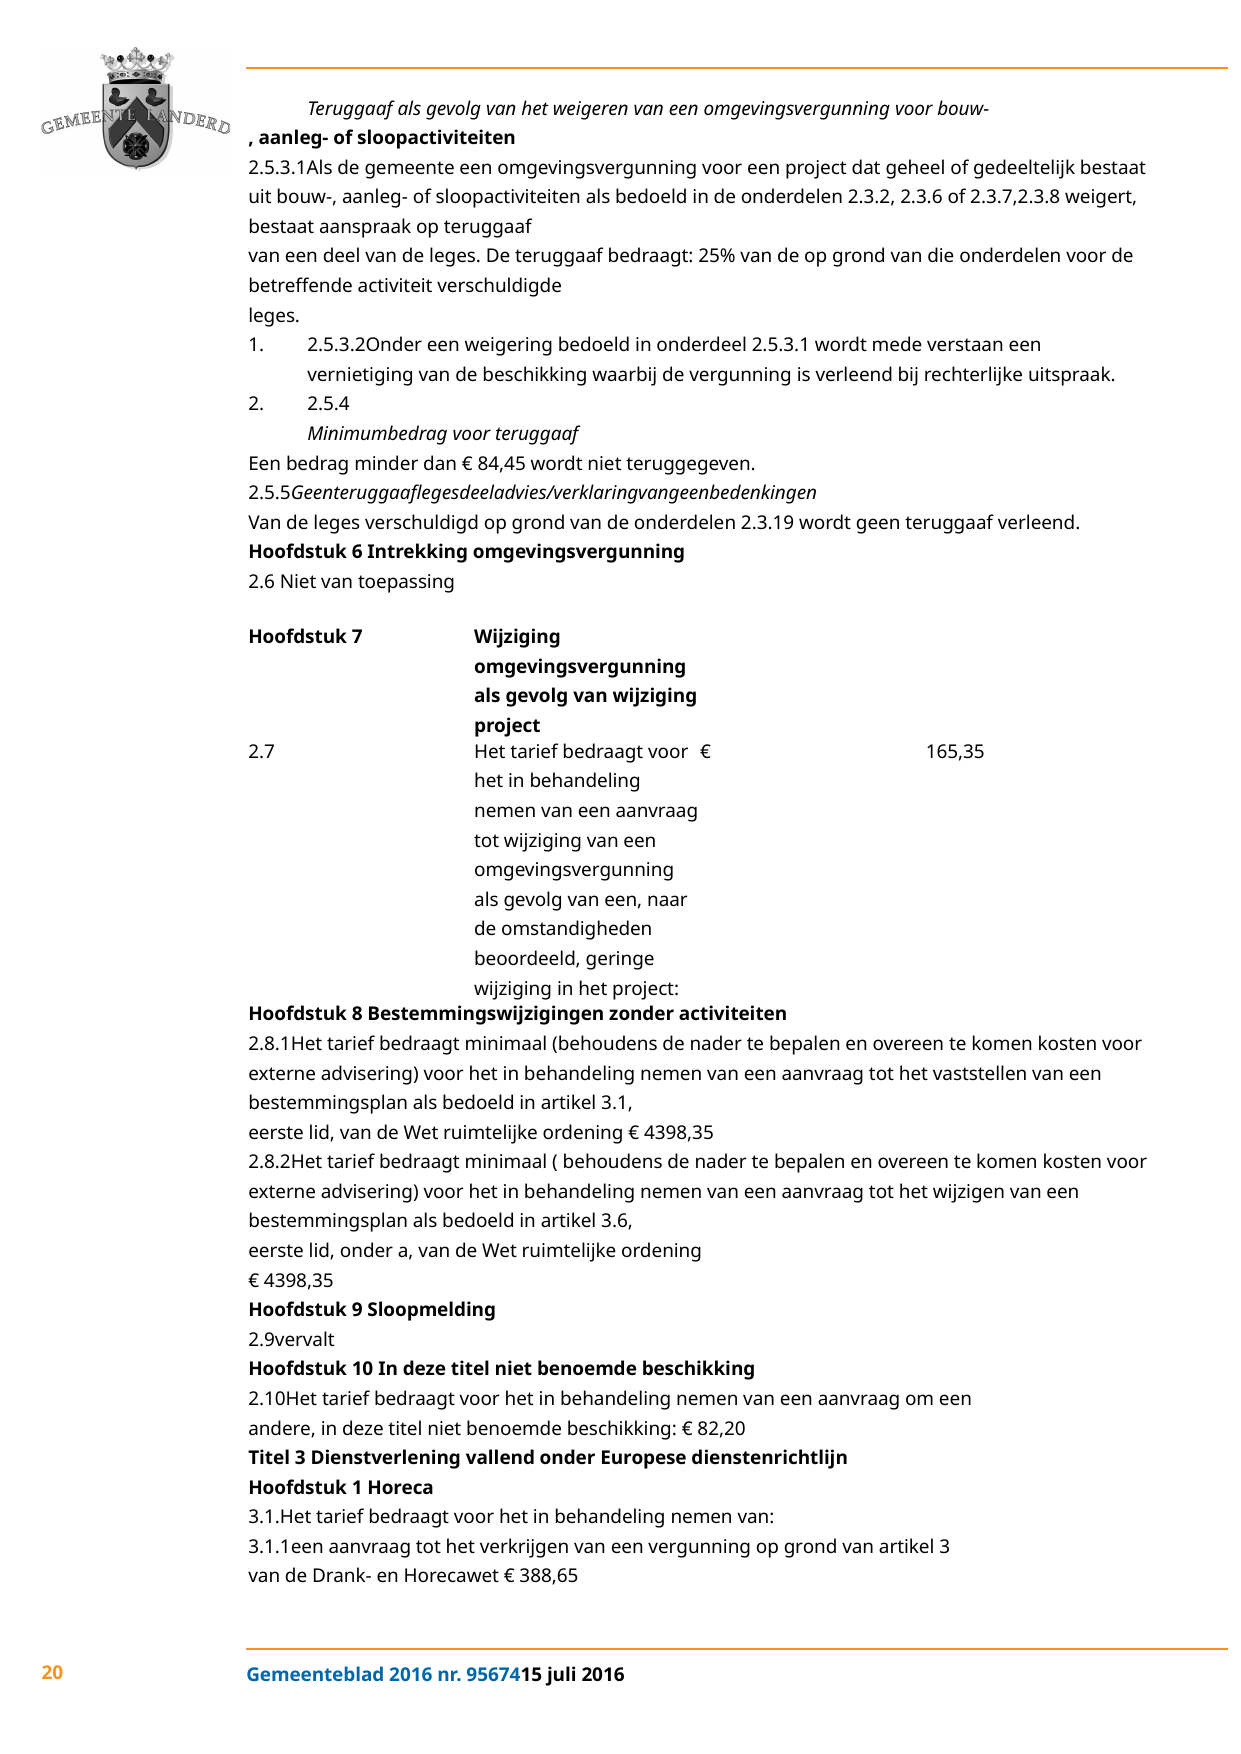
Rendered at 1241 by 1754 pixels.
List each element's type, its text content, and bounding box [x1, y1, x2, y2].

text Titel 3 Dienstverlening vallend onder Europese dienstenrichtlijn [248, 1444, 1152, 1470]
text Hoofdstuk 8 Bestemmingswijzigingen zonder activiteiten [248, 1001, 1152, 1026]
text andere, in deze titel niet benoemde beschikking: € 82,20 [248, 1415, 1152, 1440]
text 3.1.1een aanvraag tot het verkrijgen van een vergunning op grond van artikel 3 [248, 1533, 1152, 1559]
table_header Wijziging omgevingsvergunning als gevolg van wijziging project [474, 624, 700, 738]
text 2.8.1Het tarief bedraagt minimaal (behoudens de nader te bepalen en overeen te komen kosten voor externe advisering) voor het in behandeling nemen van een aanvraag tot het vaststellen van een bestemmingsplan als bedoeld in artikel 3.1, [248, 1030, 1152, 1115]
list 2.5.3.2Onder een weigering bedoeld in onderdeel 2.5.3.1 wordt mede verstaan een vernietiging van de beschikking waarbij de vergunning is verleend bij rechterlijke uitspraak. [248, 331, 1152, 387]
table_cell Het tarief bedraagt voor het in behandeling nemen van een aanvraag tot wijziging van een omgevingsvergunning als gevolg van een, naar de omstandigheden beoordeeld, geringe wijziging in het project: [474, 738, 700, 1000]
table_cell € [700, 738, 926, 1000]
text 2.9vervalt [248, 1326, 1152, 1352]
text 2.5.3.1Als de gemeente een omgevingsvergunning voor een project dat geheel of gedeeltelijk bestaat uit bouw-, aanleg- of sloopactiviteiten als bedoeld in de onderdelen 2.3.2, 2.3.6 of 2.3.7,2.3.8 weigert, bestaat aanspraak op teruggaaf [248, 154, 1152, 239]
text 2.5.5Geenteruggaaflegesdeeladvies/verklaringvangeenbedenkingen [248, 479, 1152, 505]
text Van de leges verschuldigd op grond van de onderdelen 2.3.19 wordt geen teruggaaf verleend. [248, 509, 1152, 535]
table_cell 165,35 [926, 738, 1152, 1000]
text Een bedrag minder dan € 84,45 wordt niet teruggegeven. [248, 450, 1152, 476]
text Hoofdstuk 10 In deze titel niet benoemde beschikking [248, 1356, 1152, 1381]
text , aanleg- of sloopactiviteiten [248, 124, 1152, 150]
text eerste lid, van de Wet ruimtelijke ordening € 4398,35 [248, 1119, 1152, 1144]
text € 4398,35 [248, 1267, 1152, 1292]
text eerste lid, onder a, van de Wet ruimtelijke ordening [248, 1237, 1152, 1263]
text 2.10Het tarief bedraagt voor het in behandeling nemen van een aanvraag om een [248, 1385, 1152, 1411]
list Teruggaaf als gevolg van het weigeren van een omgevingsvergunning voor bouw- [248, 95, 1152, 121]
picture [41, 47, 231, 172]
table_header Hoofdstuk 7 [248, 624, 474, 738]
table_cell 2.7 [248, 738, 474, 1000]
text van de Drank- en Horecawet € 388,65 [248, 1563, 1152, 1588]
list 2.5.4 [248, 391, 1152, 416]
text leges. [248, 302, 1152, 328]
text 2.6 Niet van toepassing [248, 568, 1152, 594]
text Hoofdstuk 9 Sloopmelding [248, 1296, 1152, 1322]
text van een deel van de leges. De teruggaaf bedraagt: 25% van de op grond van die onderdelen voor de betreffende activiteit verschuldigde [248, 243, 1152, 298]
text Hoofdstuk 6 Intrekking omgevingsvergunning [248, 538, 1152, 564]
table_header [700, 624, 926, 738]
list Minimumbedrag voor teruggaaf [248, 420, 1152, 446]
text 2.8.2Het tarief bedraagt minimaal ( behoudens de nader te bepalen en overeen te komen kosten voor externe advisering) voor het in behandeling nemen van een aanvraag tot het wijzigen van een bestemmingsplan als bedoeld in artikel 3.6, [248, 1148, 1152, 1233]
text 3.1.Het tarief bedraagt voor het in behandeling nemen van: [248, 1503, 1152, 1529]
text Hoofdstuk 1 Horeca [248, 1474, 1152, 1499]
